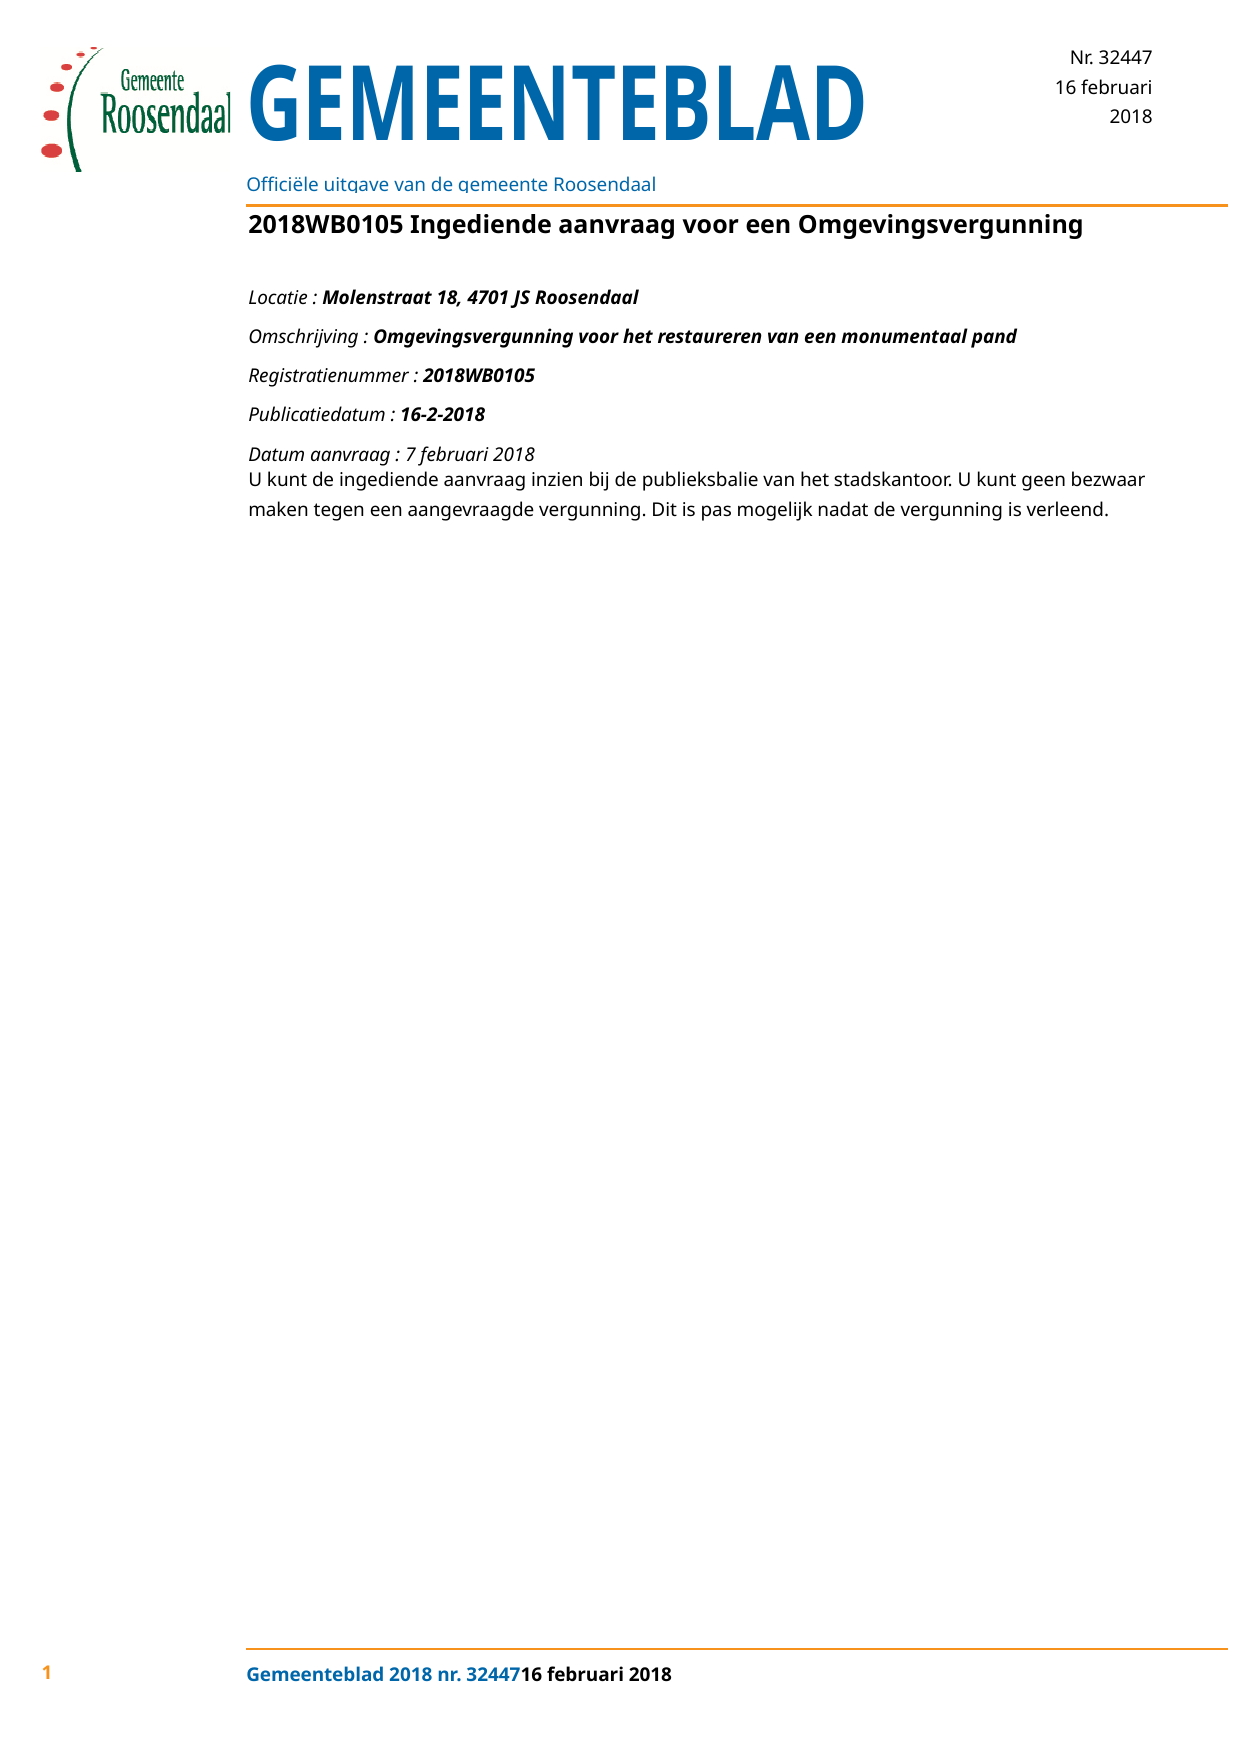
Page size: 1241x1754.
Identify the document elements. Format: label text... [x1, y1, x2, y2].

picture [41, 47, 231, 172]
text 2018WB0105 Ingediende aanvraag voor een Omgevingsvergunning [248, 207, 1152, 241]
text Omschrijving : Omgevingsvergunning voor het restaureren van een monumentaal pand [248, 323, 1152, 349]
text Datum aanvraag : 7 februari 2018 [248, 441, 1152, 467]
text U kunt de ingediende aanvraag inzien bij de publieksbalie van het stadskantoor. U kunt geen bezwaar maken tegen een aangevraagde vergunning. Dit is pas mogelijk nadat de vergunning is verleend. [248, 467, 1152, 522]
text Registratienummer : 2018WB0105 [248, 362, 1152, 388]
text Publicatiedatum : 16-2-2018 [248, 402, 1152, 427]
text Locatie : Molenstraat 18, 4701 JS Roosendaal [248, 284, 1152, 309]
